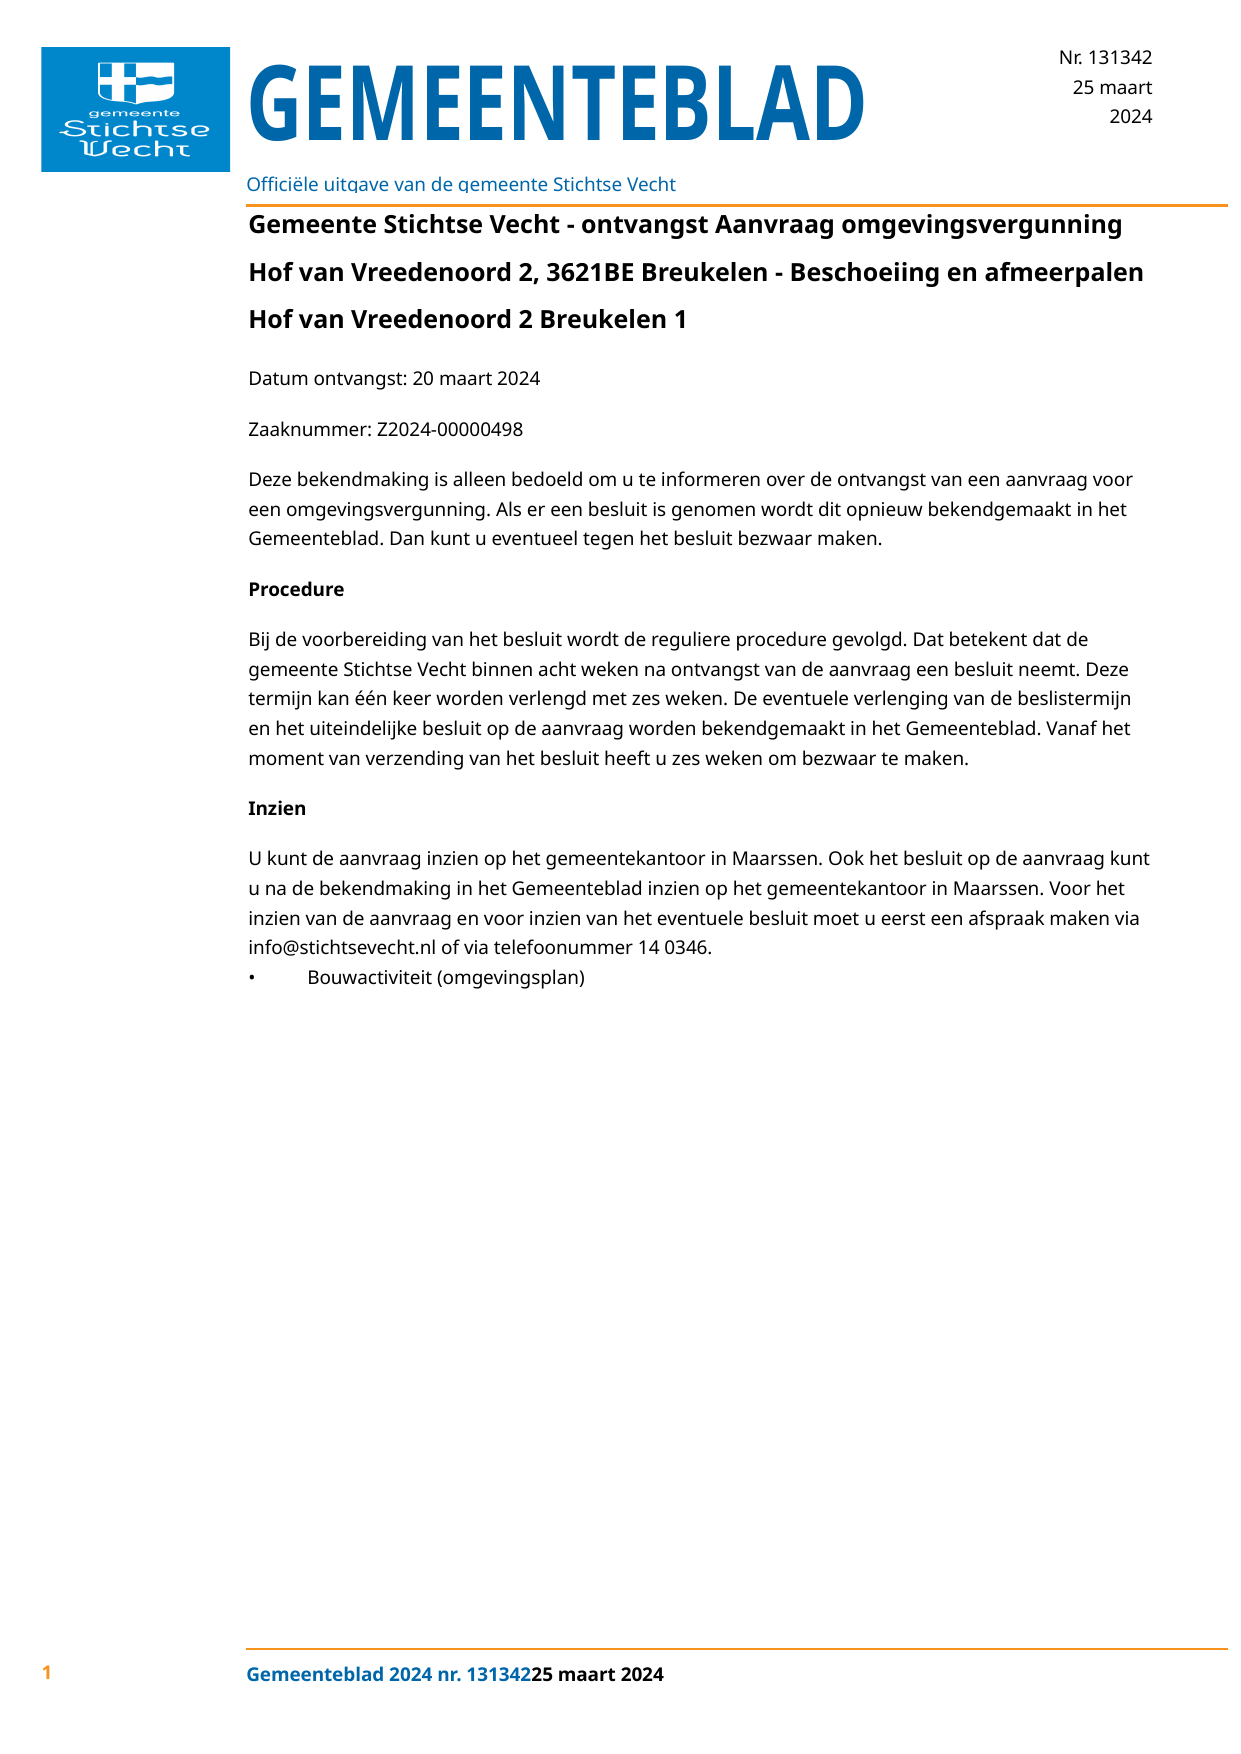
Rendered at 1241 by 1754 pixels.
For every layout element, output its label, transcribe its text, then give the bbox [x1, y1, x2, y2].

text Procedure [248, 576, 1152, 602]
text Bij de voorbereiding van het besluit wordt de reguliere procedure gevolgd. Dat betekent dat de gemeente Stichtse Vecht binnen acht weken na ontvangst van de aanvraag een besluit neemt. Deze termijn kan één keer worden verlengd met zes weken. De eventuele verlenging van de beslistermijn en het uiteindelijke besluit op de aanvraag worden bekendgemaakt in het Gemeenteblad. Vanaf het moment van verzending van het besluit heeft u zes weken om bezwaar te maken. [248, 626, 1152, 770]
text U kunt de aanvraag inzien op het gemeentekantoor in Maarssen. Ook het besluit op de aanvraag kunt u na de bekendmaking in het Gemeenteblad inzien op het gemeentekantoor in Maarssen. Voor het inzien van de aanvraag en voor inzien van het eventuele besluit moet u eerst een afspraak maken via info@stichtsevecht.nl of via telefoonummer 14 0346. [248, 846, 1152, 960]
text Zaaknummer: Z2024-00000498 [248, 416, 1152, 442]
picture [99, 63, 135, 101]
picture [137, 63, 174, 103]
text Datum ontvangst: 20 maart 2024 [248, 366, 1152, 391]
text Inzien [248, 795, 1152, 821]
list Bouwactiviteit (omgevingsplan) [248, 964, 1152, 989]
text Deze bekendmaking is alleen bedoeld om u te informeren over de ontvangst van een aanvraag voor een omgevingsvergunning. Als er een besluit is genomen wordt dit opnieuw bekendgemaakt in het Gemeenteblad. Dan kunt u eventueel tegen het besluit bezwaar maken. [248, 466, 1152, 551]
text Gemeente Stichtse Vecht - ontvangst Aanvraag omgevingsvergunning Hof van Vreedenoord 2, 3621BE Breukelen - Beschoeiing en afmeerpalen Hof van Vreedenoord 2 Breukelen 1 [248, 207, 1152, 336]
